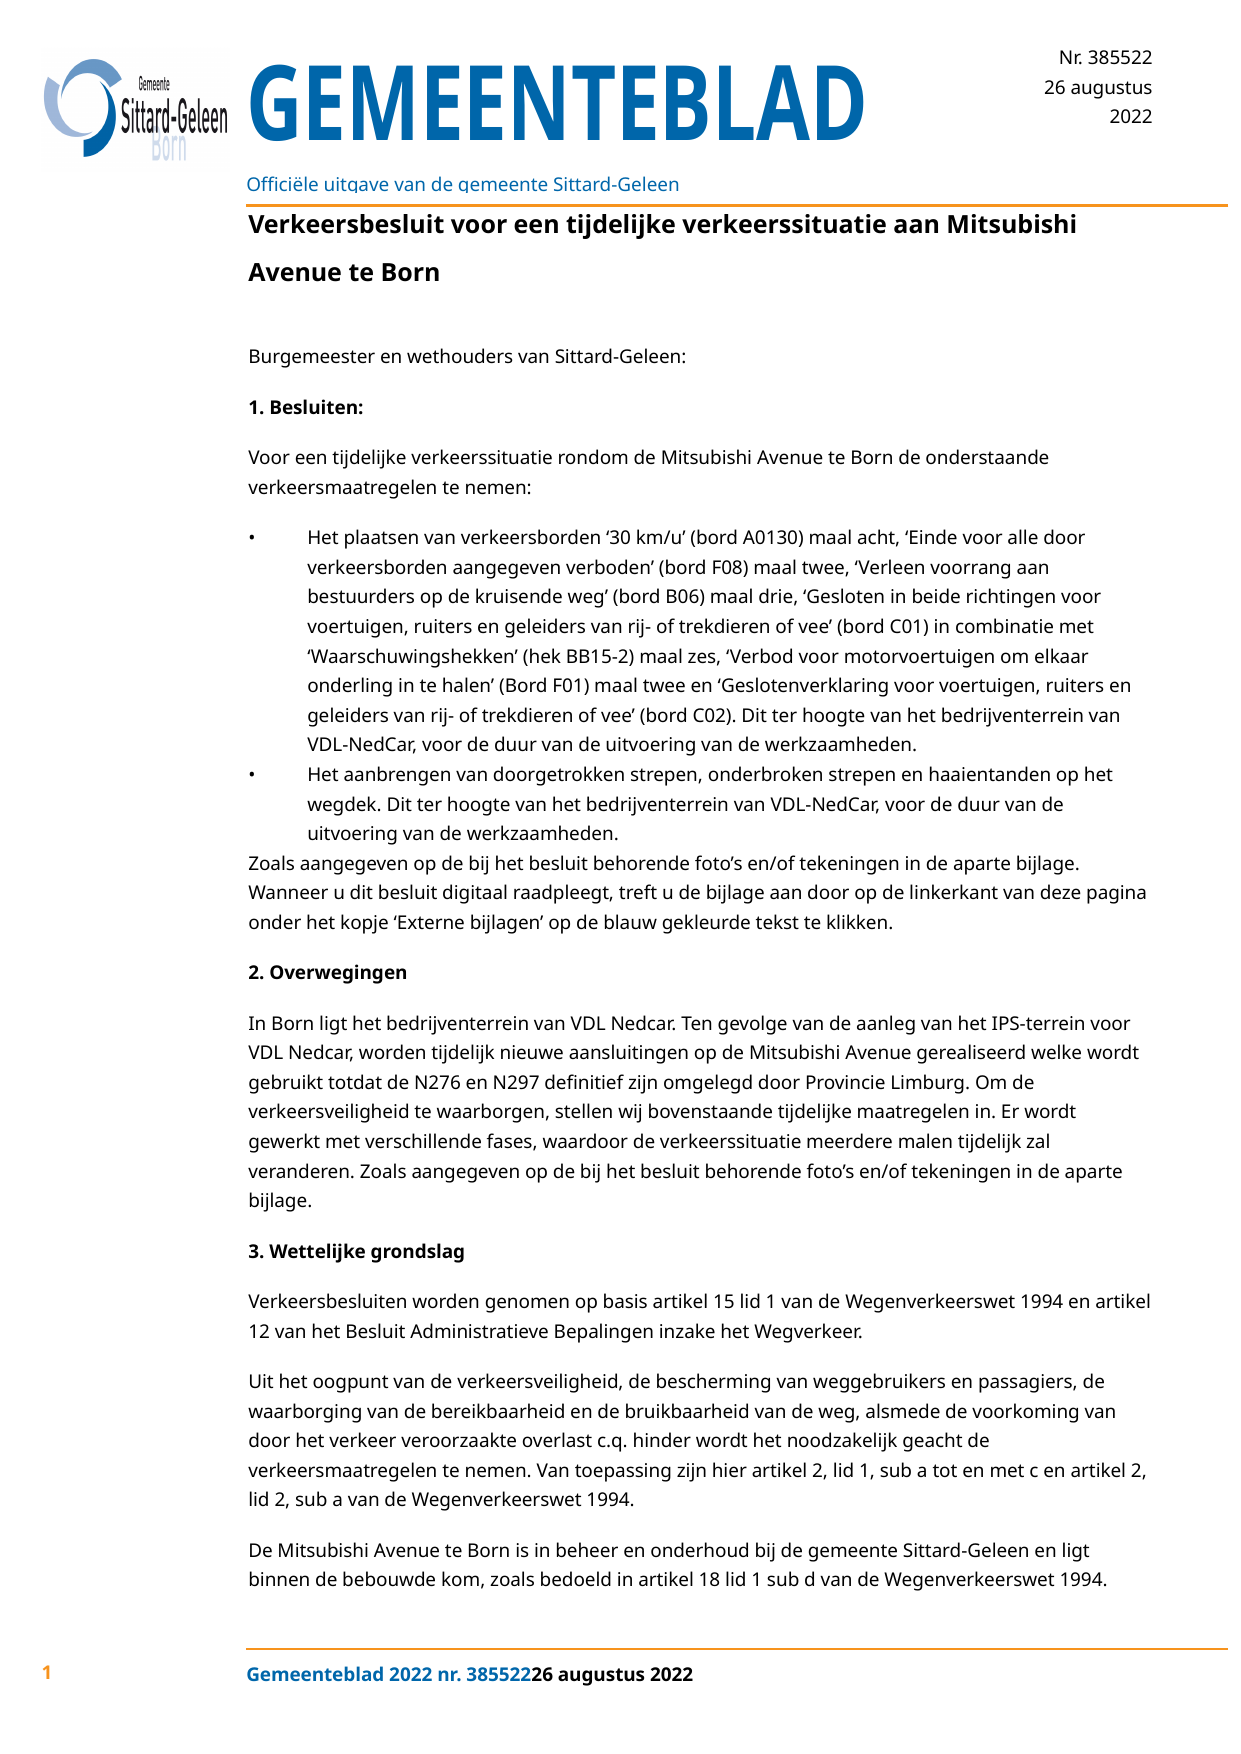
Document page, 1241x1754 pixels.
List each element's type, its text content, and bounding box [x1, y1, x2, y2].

text Verkeersbesluiten worden genomen op basis artikel 15 lid 1 van de Wegenverkeerswet 1994 en artikel 12 van het Besluit Administratieve Bepalingen inzake het Wegverkeer. [248, 1288, 1152, 1343]
text 3. Wettelijke grondslag [248, 1238, 1152, 1263]
text 1. Besluiten: [248, 394, 1152, 420]
text Uit het oogpunt van de verkeersveiligheid, de bescherming van weggebruikers en passagiers, de waarborging van de bereikbaarheid en de bruikbaarheid van de weg, alsmede de voorkoming van door het verkeer veroorzaakte overlast c.q. hinder wordt het noodzakelijk geacht de verkeersmaatregelen te nemen. Van toepassing zijn hier artikel 2, lid 1, sub a tot en met c en artikel 2, lid 2, sub a van de Wegenverkeerswet 1994. [248, 1368, 1152, 1512]
text De Mitsubishi Avenue te Born is in beheer en onderhoud bij de gemeente Sittard-Geleen en ligt binnen de bebouwde kom, zoals bedoeld in artikel 18 lid 1 sub d van de Wegenverkeerswet 1994. [248, 1537, 1152, 1592]
text Burgemeester en wethouders van Sittard-Geleen: [248, 344, 1152, 369]
text In Born ligt het bedrijventerrein van VDL Nedcar. Ten gevolge van de aanleg van het IPS-terrein voor VDL Nedcar, worden tijdelijk nieuwe aansluitingen op de Mitsubishi Avenue gerealiseerd welke wordt gebruikt totdat de N276 en N297 definitief zijn omgelegd door Provincie Limburg. Om de verkeersveiligheid te waarborgen, stellen wij bovenstaande tijdelijke maatregelen in. Er wordt gewerkt met verschillende fases, waardoor de verkeerssituatie meerdere malen tijdelijk zal veranderen. Zoals aangegeven op de bij het besluit behorende foto’s en/of tekeningen in de aparte bijlage. [248, 1010, 1152, 1213]
list Het aanbrengen van doorgetrokken strepen, onderbroken strepen en haaientanden op het wegdek. Dit ter hoogte van het bedrijventerrein van VDL-NedCar, voor de duur van de uitvoering van de werkzaamheden. [248, 761, 1152, 846]
list Het plaatsen van verkeersborden ‘30 km/u’ (bord A0130) maal acht, ‘Einde voor alle door verkeersborden aangegeven verboden’ (bord F08) maal twee, ‘Verleen voorrang aan bestuurders op de kruisende weg’ (bord B06) maal drie, ‘Gesloten in beide richtingen voor voertuigen, ruiters en geleiders van rij- of trekdieren of vee’ (bord C01) in combinatie met ‘Waarschuwingshekken’ (hek BB15-2) maal zes, ‘Verbod voor motorvoertuigen om elkaar onderling in te halen’ (Bord F01) maal twee en ‘Geslotenverklaring voor voertuigen, ruiters en geleiders van rij- of trekdieren of vee’ (bord C02). Dit ter hoogte van het bedrijventerrein van VDL-NedCar, voor de duur van de uitvoering van de werkzaamheden. [248, 524, 1152, 757]
text Verkeersbesluit voor een tijdelijke verkeerssituatie aan Mitsubishi Avenue te Born [248, 207, 1152, 288]
picture [41, 47, 231, 172]
text Voor een tijdelijke verkeerssituatie rondom de Mitsubishi Avenue te Born de onderstaande verkeersmaatregelen te nemen: [248, 444, 1152, 500]
text Zoals aangegeven op de bij het besluit behorende foto’s en/of tekeningen in de aparte bijlage. Wanneer u dit besluit digitaal raadpleegt, treft u de bijlage aan door op de linkerkant van deze pagina onder het kopje ‘Externe bijlagen’ op de blauw gekleurde tekst te klikken. [248, 850, 1152, 935]
text 2. Overwegingen [248, 959, 1152, 985]
